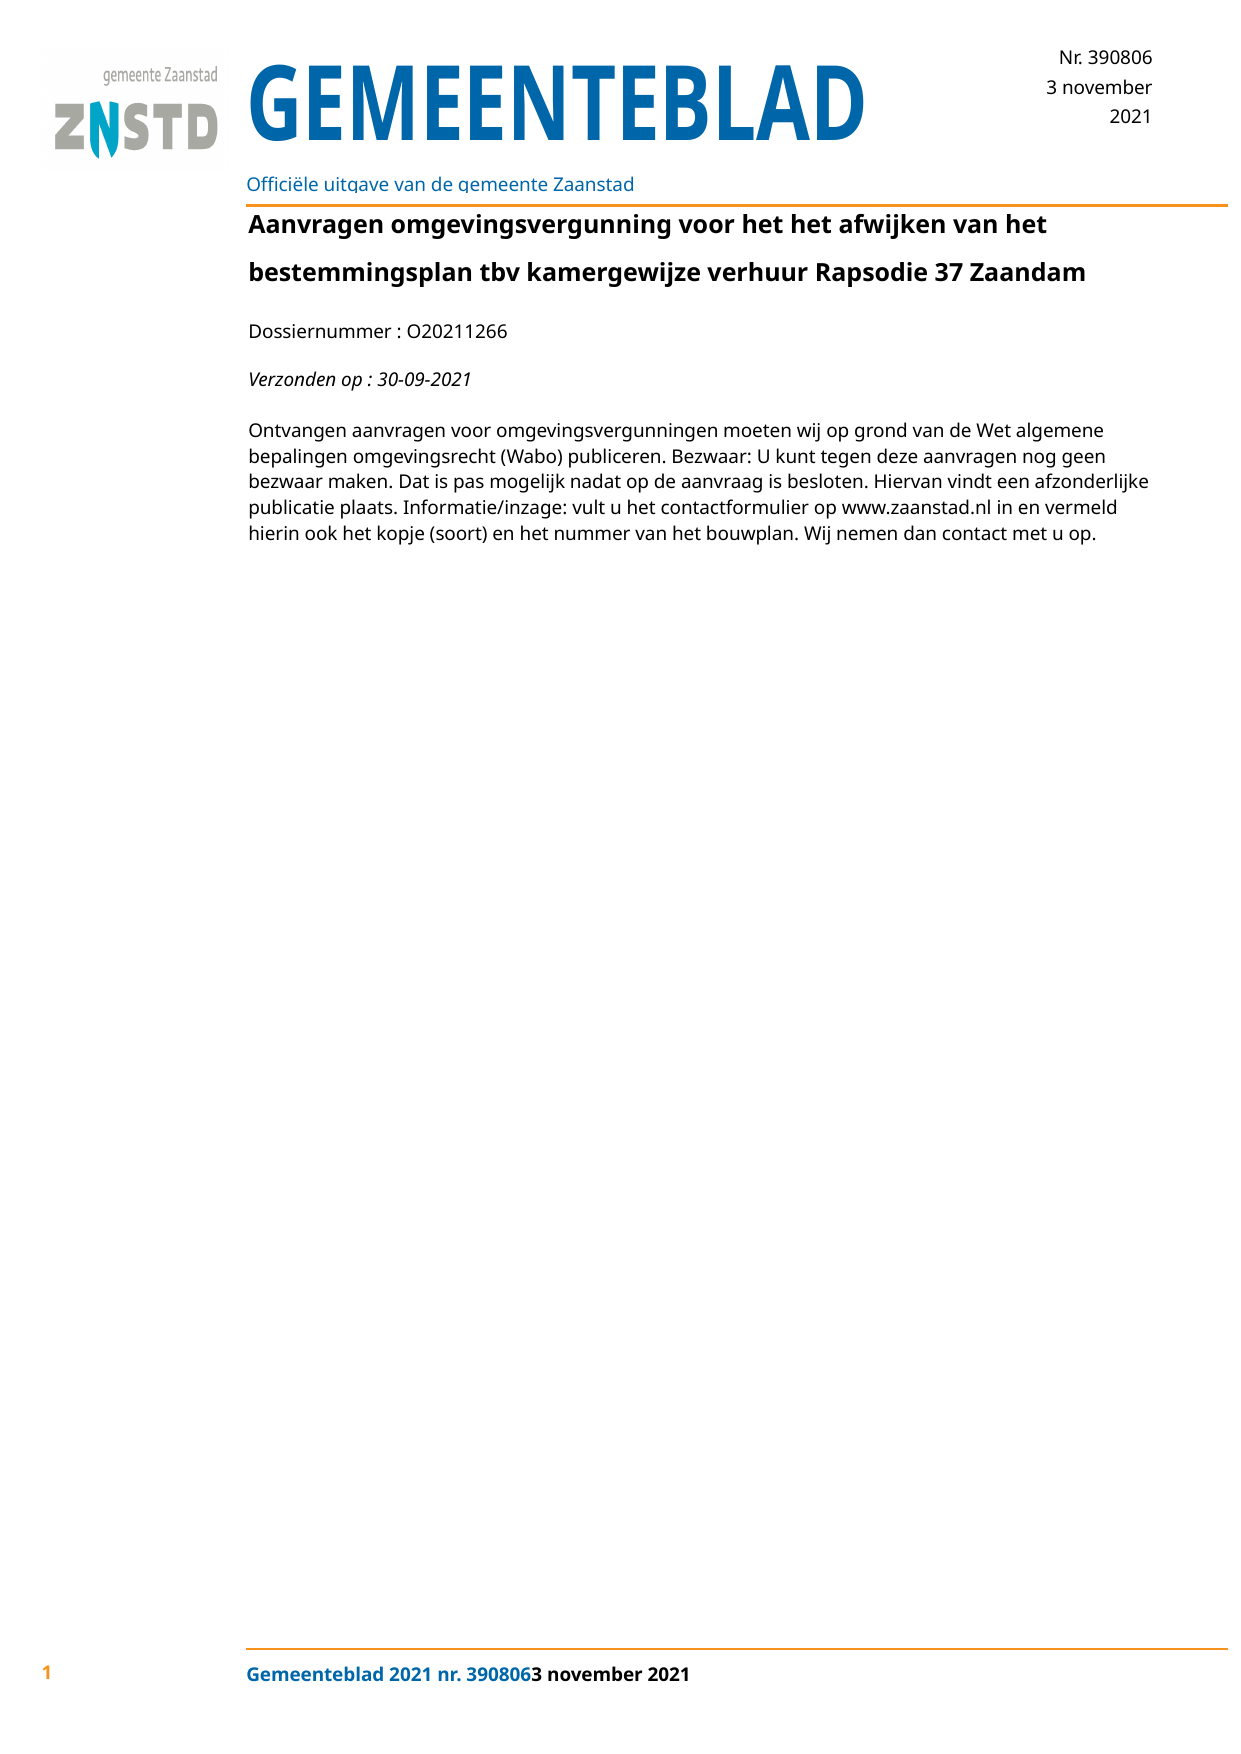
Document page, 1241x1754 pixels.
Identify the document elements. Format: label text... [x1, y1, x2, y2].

text Aanvragen omgevingsvergunning voor het het afwijken van het bestemmingsplan tbv kamergewijze verhuur Rapsodie 37 Zaandam [248, 207, 1152, 288]
text Dossiernummer : O20211266 [248, 318, 1152, 344]
picture [41, 47, 231, 172]
text Ontvangen aanvragen voor omgevingsvergunningen moeten wij op grond van de Wet algemene bepalingen omgevingsrecht (Wabo) publiceren. Bezwaar: U kunt tegen deze aanvragen nog geen bezwaar maken. Dat is pas mogelijk nadat op de aanvraag is besloten. Hiervan vindt een afzonderlijke publicatie plaats. Informatie/inzage: vult u het contactformulier op www.zaanstad.nl in en vermeld hierin ook het kopje (soort) en het nummer van het bouwplan. Wij nemen dan contact met u op. [248, 417, 1152, 546]
text Verzonden op : 30-09-2021 [248, 366, 1152, 391]
